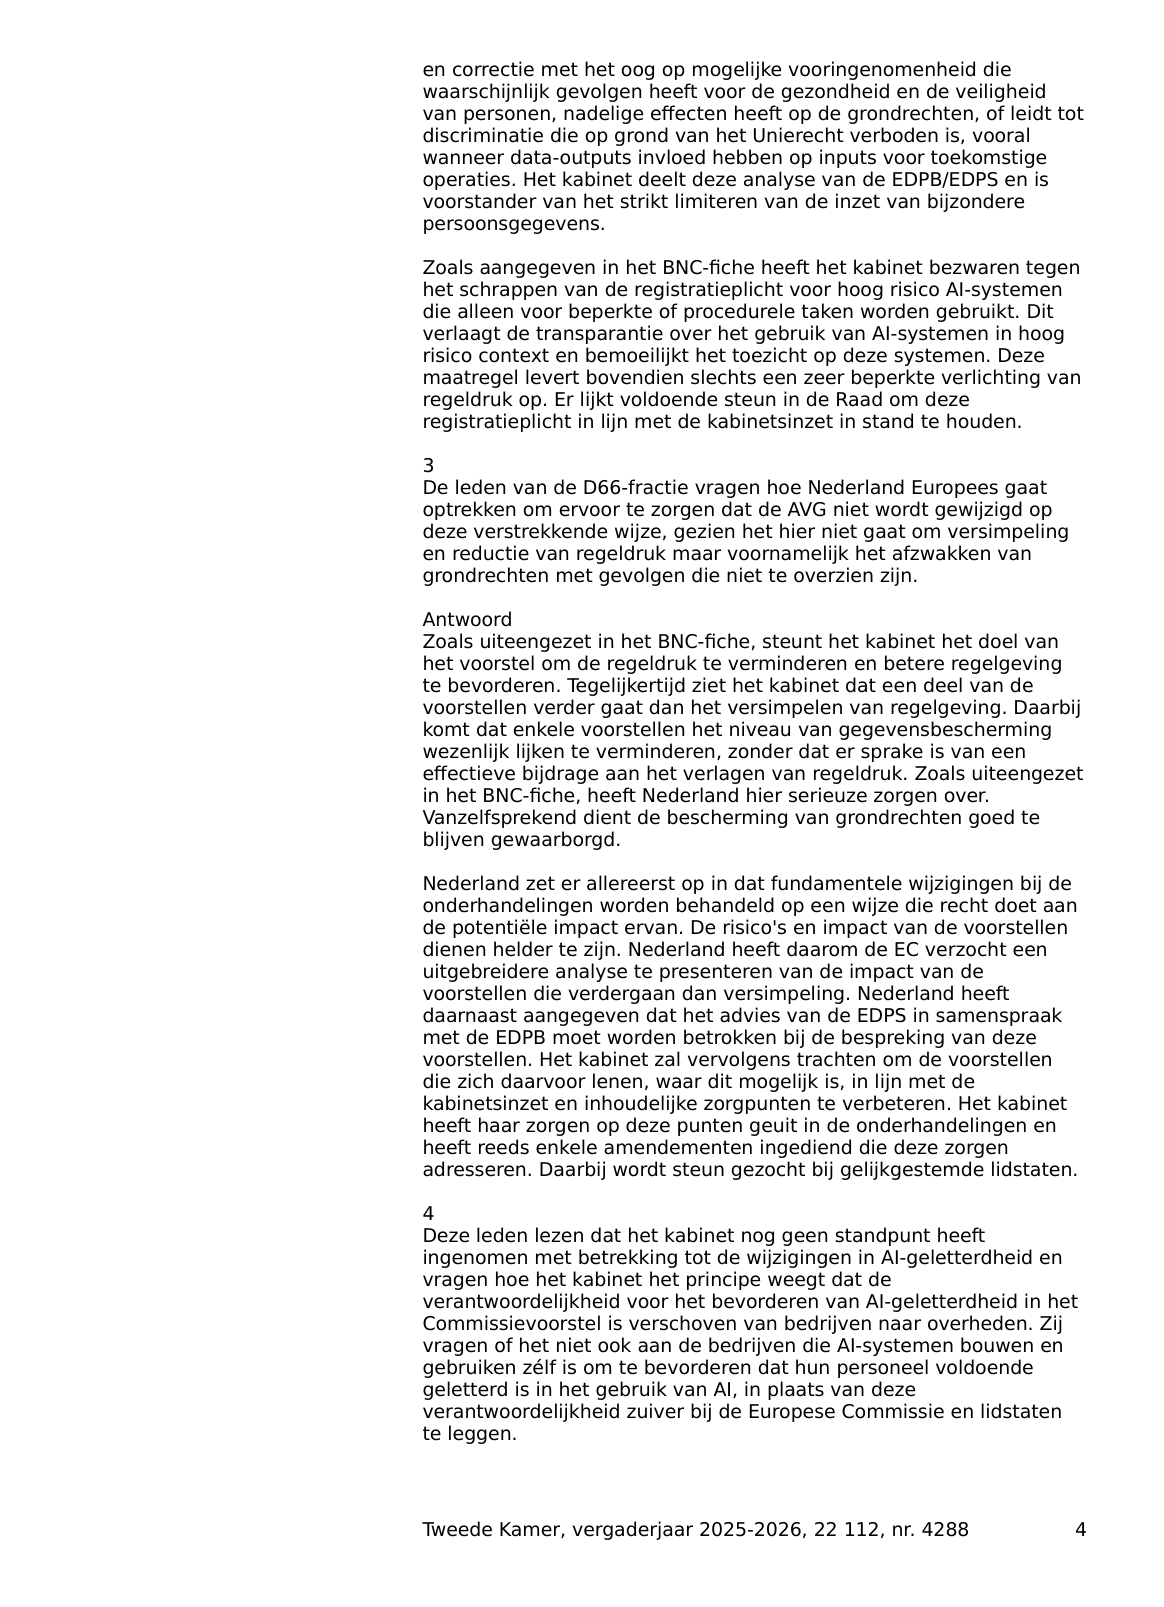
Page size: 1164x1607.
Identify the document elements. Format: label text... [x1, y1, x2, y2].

text 3 [422, 455, 1087, 477]
text De leden van de D66-fractie vragen hoe Nederland Europees gaat optrekken om ervoor te zorgen dat de AVG niet wordt gewijzigd op deze verstrekkende wijze, gezien het hier niet gaat om versimpeling en reductie van regeldruk maar voornamelijk het afzwakken van grondrechten met gevolgen die niet te overzien zijn. [422, 477, 1087, 587]
text 4 [422, 1203, 1087, 1225]
text en correctie met het oog op mogelijke vooringenomenheid die waarschijnlijk gevolgen heeft voor de gezondheid en de veiligheid van personen, nadelige effecten heeft op de grondrechten, of leidt tot discriminatie die op grond van het Unierecht verboden is, vooral wanneer data-outputs invloed hebben op inputs voor toekomstige operaties. Het kabinet deelt deze analyse van de EDPB/EDPS en is voorstander van het strikt limiteren van de inzet van bijzondere persoonsgegevens. [422, 59, 1087, 235]
text Zoals aangegeven in het BNC-fiche heeft het kabinet bezwaren tegen het schrappen van de registratieplicht voor hoog risico AI-systemen die alleen voor beperkte of procedurele taken worden gebruikt. Dit verlaagt de transparantie over het gebruik van AI-systemen in hoog risico context en bemoeilijkt het toezicht op deze systemen. Deze maatregel levert bovendien slechts een zeer beperkte verlichting van regeldruk op. Er lijkt voldoende steun in de Raad om deze registratieplicht in lijn met de kabinetsinzet in stand te houden. [422, 257, 1087, 433]
text Nederland zet er allereerst op in dat fundamentele wijzigingen bij de onderhandelingen worden behandeld op een wijze die recht doet aan de potentiële impact ervan. De risico's en impact van de voorstellen dienen helder te zijn. Nederland heeft daarom de EC verzocht een uitgebreidere analyse te presenteren van de impact van de voorstellen die verdergaan dan versimpeling. Nederland heeft daarnaast aangegeven dat het advies van de EDPS in samenspraak met de EDPB moet worden betrokken bij de bespreking van deze voorstellen. Het kabinet zal vervolgens trachten om de voorstellen die zich daarvoor lenen, waar dit mogelijk is, in lijn met de kabinetsinzet en inhoudelijke zorgpunten te verbeteren. Het kabinet heeft haar zorgen op deze punten geuit in de onderhandelingen en heeft reeds enkele amendementen ingediend die deze zorgen adresseren. Daarbij wordt steun gezocht bij gelijkgestemde lidstaten. [422, 873, 1087, 1181]
text Zoals uiteengezet in het BNC-fiche, steunt het kabinet het doel van het voorstel om de regeldruk te verminderen en betere regelgeving te bevorderen. Tegelijkertijd ziet het kabinet dat een deel van de voorstellen verder gaat dan het versimpelen van regelgeving. Daarbij komt dat enkele voorstellen het niveau van gegevensbescherming wezenlijk lijken te verminderen, zonder dat er sprake is van een effectieve bijdrage aan het verlagen van regeldruk. Zoals uiteengezet in het BNC-fiche, heeft Nederland hier serieuze zorgen over. Vanzelfsprekend dient de bescherming van grondrechten goed te blijven gewaarborgd. [422, 631, 1087, 851]
text Deze leden lezen dat het kabinet nog geen standpunt heeft ingenomen met betrekking tot de wijzigingen in AI-geletterdheid en vragen hoe het kabinet het principe weegt dat de verantwoordelijkheid voor het bevorderen van AI-geletterdheid in het Commissievoorstel is verschoven van bedrijven naar overheden. Zij vragen of het niet ook aan de bedrijven die AI-systemen bouwen en gebruiken zélf is om te bevorderen dat hun personeel voldoende geletterd is in het gebruik van AI, in plaats van deze verantwoordelijkheid zuiver bij de Europese Commissie en lidstaten te leggen. [422, 1225, 1087, 1445]
text Antwoord [422, 609, 1087, 631]
